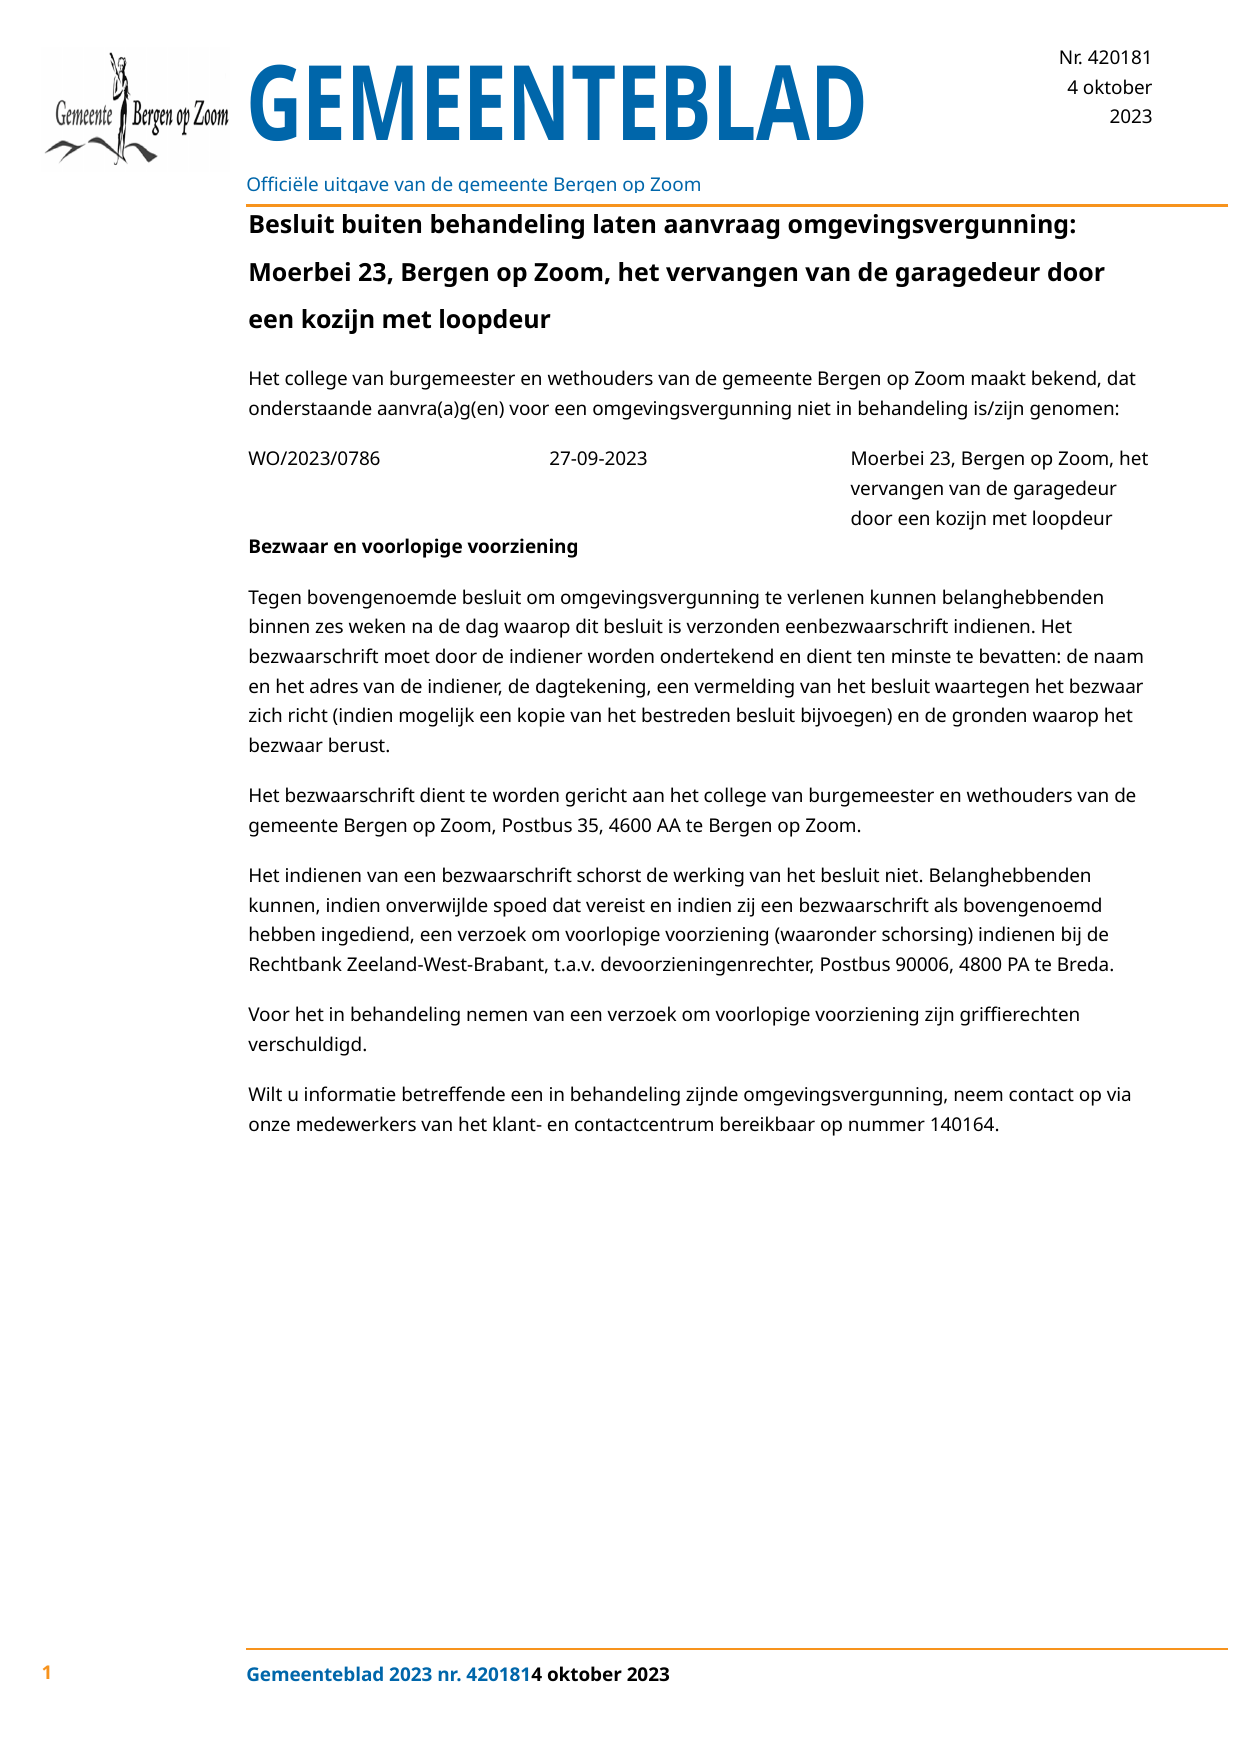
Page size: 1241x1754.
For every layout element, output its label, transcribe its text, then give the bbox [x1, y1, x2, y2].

text Wilt u informatie betreffende een in behandeling zijnde omgevingsvergunning, neem contact op via onze medewerkers van het klant- en contactcentrum bereikbaar op nummer 140164. [248, 1082, 1152, 1137]
text Bezwaar en voorlopige voorziening [248, 534, 1152, 559]
text Voor het in behandeling nemen van een verzoek om voorlopige voorziening zijn griffierechten verschuldigd. [248, 1002, 1152, 1057]
table_header Moerbei 23, Bergen op Zoom, het vervangen van de garagedeur door een kozijn met loopdeur [850, 446, 1152, 531]
picture [41, 47, 231, 172]
text Besluit buiten behandeling laten aanvraag omgevingsvergunning: Moerbei 23, Bergen op Zoom, het vervangen van de garagedeur door een kozijn met loopdeur [248, 207, 1152, 336]
text Het college van burgemeester en wethouders van de gemeente Bergen op Zoom maakt bekend, dat onderstaande aanvra(a)g(en) voor een omgevingsvergunning niet in behandeling is/zijn genomen: [248, 366, 1152, 421]
table_header WO/2023/0786 [248, 446, 549, 531]
text Het bezwaarschrift dient te worden gericht aan het college van burgemeester en wethouders van de gemeente Bergen op Zoom, Postbus 35, 4600 AA te Bergen op Zoom. [248, 782, 1152, 838]
text Het indienen van een bezwaarschrift schorst de werking van het besluit niet. Belanghebbenden kunnen, indien onverwijlde spoed dat vereist en indien zij een bezwaarschrift als bovengenoemd hebben ingediend, een verzoek om voorlopige voorziening (waaronder schorsing) indienen bij de Rechtbank Zeeland-West-Brabant, t.a.v. devoorzieningenrechter, Postbus 90006, 4800 PA te Breda. [248, 862, 1152, 977]
table_header 27-09-2023 [549, 446, 850, 531]
text Tegen bovengenoemde besluit om omgevingsvergunning te verlenen kunnen belanghebbenden binnen zes weken na de dag waarop dit besluit is verzonden eenbezwaarschrift indienen. Het bezwaarschrift moet door de indiener worden ondertekend en dient ten minste te bevatten: de naam en het adres van de indiener, de dagtekening, een vermelding van het besluit waartegen het bezwaar zich richt (indien mogelijk een kopie van het bestreden besluit bijvoegen) en de gronden waarop het bezwaar berust. [248, 584, 1152, 758]
